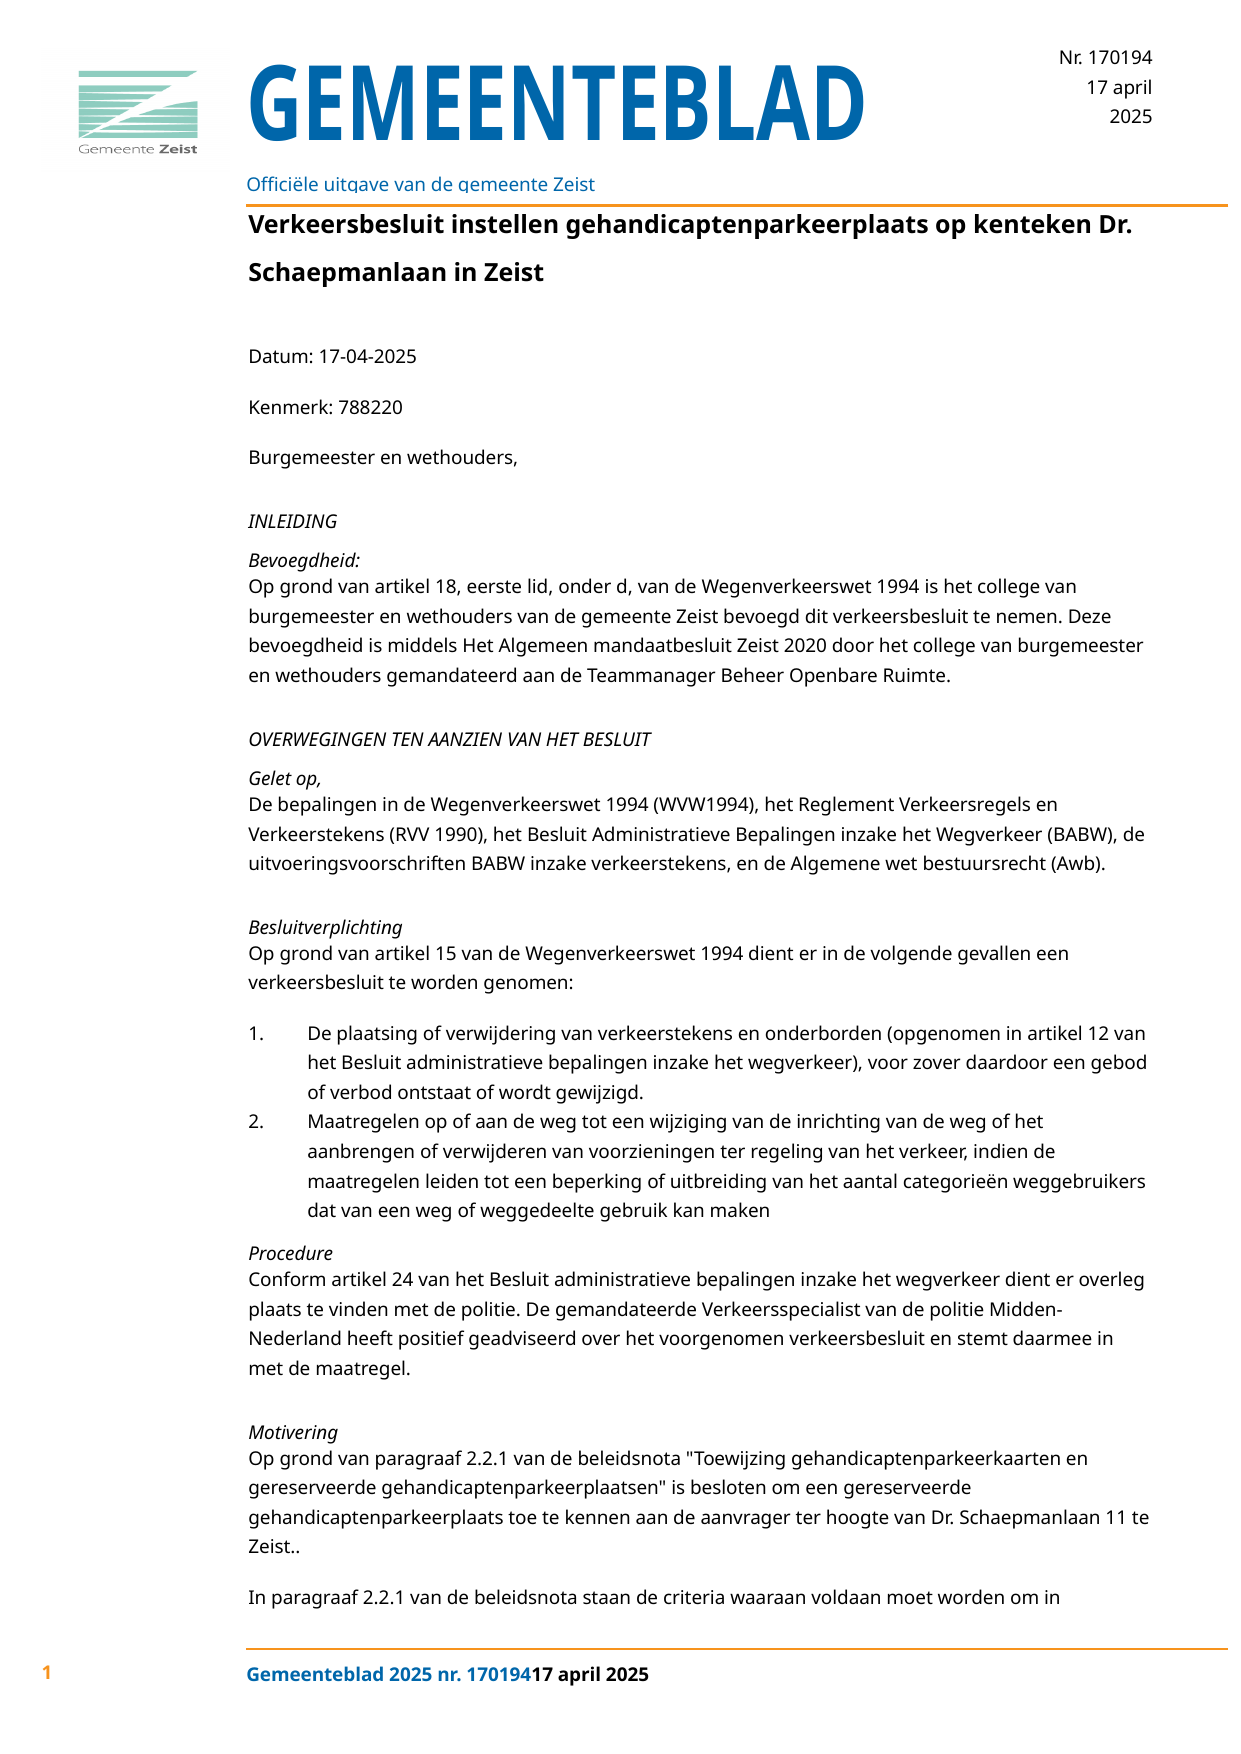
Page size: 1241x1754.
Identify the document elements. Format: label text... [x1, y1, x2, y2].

text In paragraaf 2.2.1 van de beleidsnota staan de criteria waaraan voldaan moet worden om in [248, 1584, 1152, 1610]
text INLEIDING [248, 508, 1152, 534]
text Besluitverplichting [248, 914, 1152, 940]
text Gelet op, [248, 765, 1152, 791]
text Kenmerk: 788220 [248, 394, 1152, 420]
text OVERWEGINGEN TEN AANZIEN VAN HET BESLUIT [248, 726, 1152, 752]
text Procedure [248, 1241, 1152, 1266]
text Conform artikel 24 van het Besluit administratieve bepalingen inzake het wegverkeer dient er overleg plaats te vinden met de politie. De gemandateerde Verkeersspecialist van de politie Midden-Nederland heeft positief geadviseerd over het voorgenomen verkeersbesluit en stemt daarmee in met de maatregel. [248, 1266, 1152, 1381]
picture [41, 47, 231, 172]
list De plaatsing of verwijdering van verkeerstekens en onderborden (opgenomen in artikel 12 van het Besluit administratieve bepalingen inzake het wegverkeer), voor zover daardoor een gebod of verbod ontstaat of wordt gewijzigd. [248, 1020, 1152, 1105]
text De bepalingen in de Wegenverkeerswet 1994 (WVW1994), het Reglement Verkeersregels en Verkeerstekens (RVV 1990), het Besluit Administratieve Bepalingen inzake het Wegverkeer (BABW), de uitvoeringsvoorschriften BABW inzake verkeerstekens, en de Algemene wet bestuursrecht (Awb). [248, 791, 1152, 876]
text Motivering [248, 1419, 1152, 1445]
text Op grond van paragraaf 2.2.1 van de beleidsnota "Toewijzing gehandicaptenparkeerkaarten en gereserveerde gehandicaptenparkeerplaatsen" is besloten om een gereserveerde gehandicaptenparkeerplaats toe te kennen aan de aanvrager ter hoogte van Dr. Schaepmanlaan 11 te Zeist.. [248, 1445, 1152, 1559]
text Datum: 17-04-2025 [248, 344, 1152, 369]
text Bevoegdheid: [248, 548, 1152, 573]
text Op grond van artikel 18, eerste lid, onder d, van de Wegenverkeerswet 1994 is het college van burgemeester en wethouders van de gemeente Zeist bevoegd dit verkeersbesluit te nemen. Deze bevoegdheid is middels Het Algemeen mandaatbesluit Zeist 2020 door het college van burgemeester en wethouders gemandateerd aan de Teammanager Beheer Openbare Ruimte. [248, 573, 1152, 688]
text Op grond van artikel 15 van de Wegenverkeerswet 1994 dient er in de volgende gevallen een verkeersbesluit te worden genomen: [248, 940, 1152, 995]
text Burgemeester en wethouders, [248, 444, 1152, 470]
list Maatregelen op of aan de weg tot een wijziging van de inrichting van de weg of het aanbrengen of verwijderen van voorzieningen ter regeling van het verkeer, indien de maatregelen leiden tot een beperking of uitbreiding van het aantal categorieën weggebruikers dat van een weg of weggedeelte gebruik kan maken [248, 1109, 1152, 1223]
text Verkeersbesluit instellen gehandicaptenparkeerplaats op kenteken Dr. Schaepmanlaan in Zeist [248, 207, 1152, 288]
